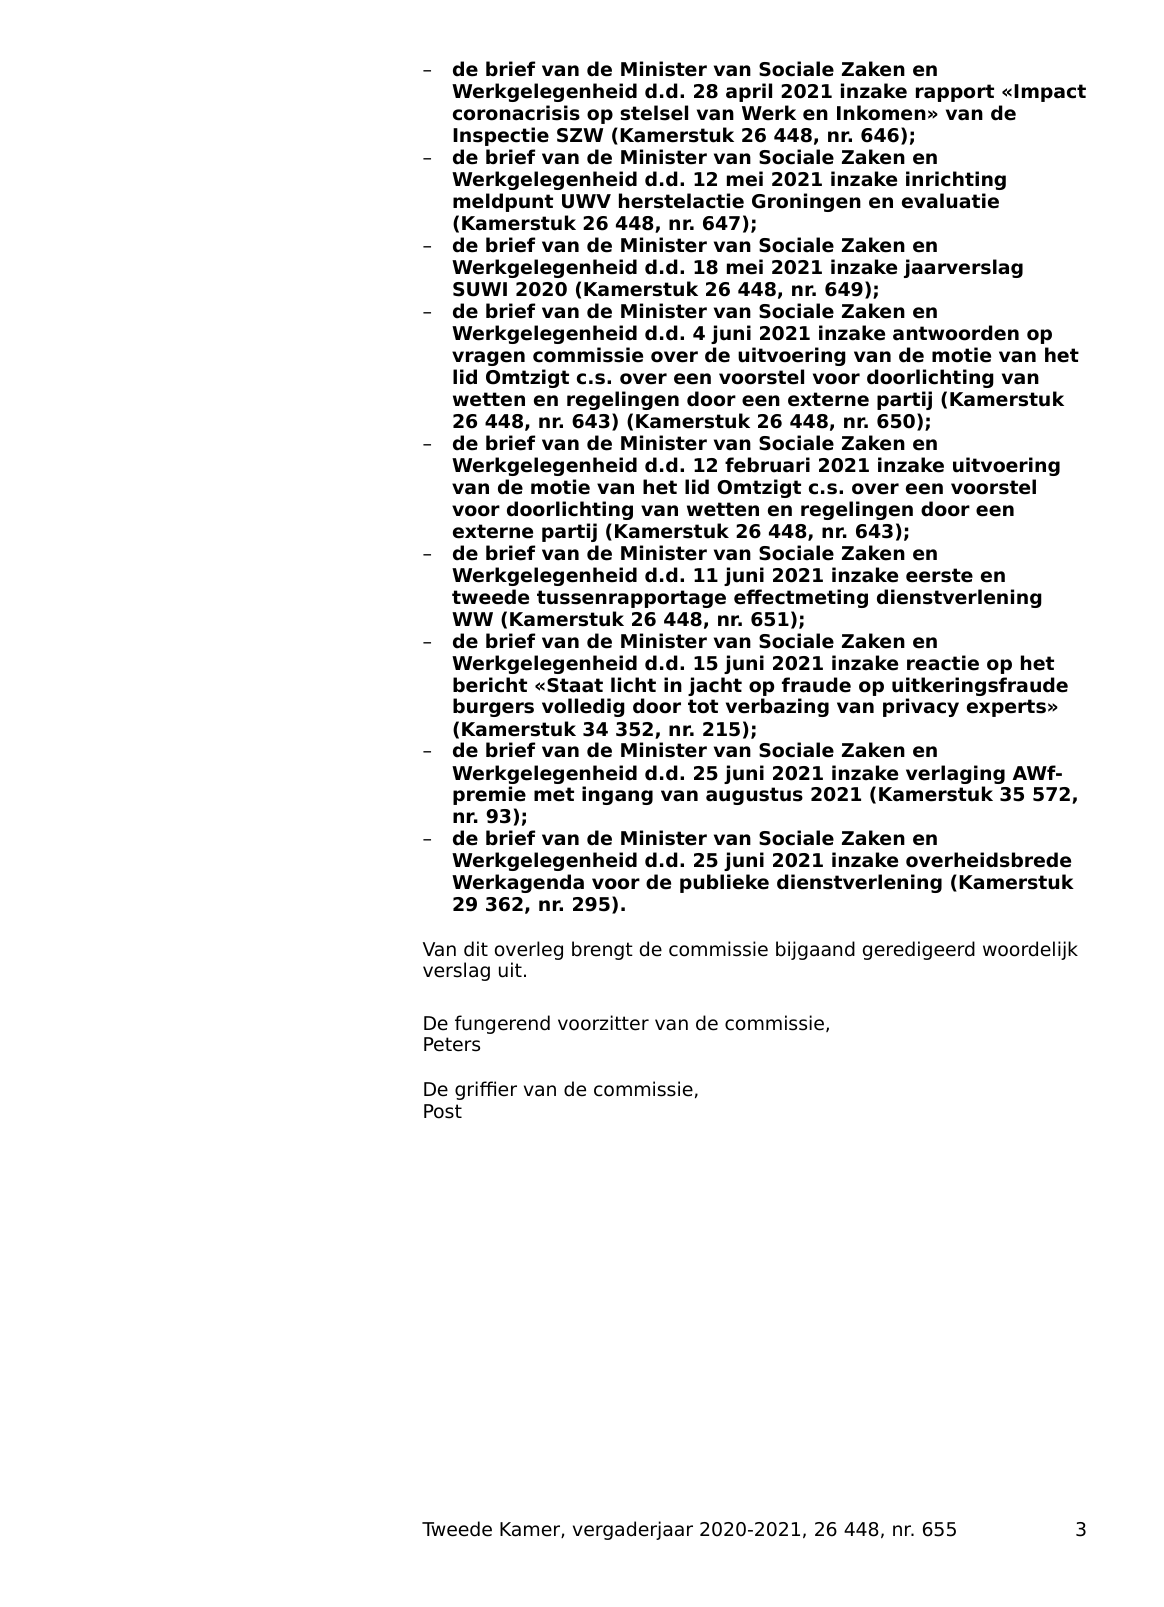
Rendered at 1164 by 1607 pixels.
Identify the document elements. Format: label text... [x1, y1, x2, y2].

text – de brief van de Minister van Sociale Zaken en Werkgelegenheid d.d. 15 juni 2021 inzake reactie op het bericht «Staat licht in jacht op fraude op uitkeringsfraude burgers volledig door tot verbazing van privacy experts» (Kamerstuk 34 352, nr. 215); [422, 631, 1087, 740]
text Van dit overleg brengt de commissie bijgaand geredigeerd woordelijk verslag uit. [422, 938, 1087, 982]
text – de brief van de Minister van Sociale Zaken en Werkgelegenheid d.d. 18 mei 2021 inzake jaarverslag SUWI 2020 (Kamerstuk 26 448, nr. 649); [422, 235, 1087, 301]
text – de brief van de Minister van Sociale Zaken en Werkgelegenheid d.d. 25 juni 2021 inzake overheidsbrede Werkagenda voor de publieke dienstverlening (Kamerstuk 29 362, nr. 295). [422, 828, 1087, 916]
text De griffier van de commissie, Post [422, 1078, 1087, 1122]
text – de brief van de Minister van Sociale Zaken en Werkgelegenheid d.d. 11 juni 2021 inzake eerste en tweede tussenrapportage effectmeting dienstverlening WW (Kamerstuk 26 448, nr. 651); [422, 543, 1087, 631]
text De fungerend voorzitter van de commissie, Peters [422, 1012, 1087, 1056]
text – de brief van de Minister van Sociale Zaken en Werkgelegenheid d.d. 25 juni 2021 inzake verlaging AWf-premie met ingang van augustus 2021 (Kamerstuk 35 572, nr. 93); [422, 740, 1087, 828]
text – de brief van de Minister van Sociale Zaken en Werkgelegenheid d.d. 28 april 2021 inzake rapport «Impact coronacrisis op stelsel van Werk en Inkomen» van de Inspectie SZW (Kamerstuk 26 448, nr. 646); [422, 59, 1087, 147]
text – de brief van de Minister van Sociale Zaken en Werkgelegenheid d.d. 4 juni 2021 inzake antwoorden op vragen commissie over de uitvoering van de motie van het lid Omtzigt c.s. over een voorstel voor doorlichting van wetten en regelingen door een externe partij (Kamerstuk 26 448, nr. 643) (Kamerstuk 26 448, nr. 650); [422, 301, 1087, 433]
text – de brief van de Minister van Sociale Zaken en Werkgelegenheid d.d. 12 februari 2021 inzake uitvoering van de motie van het lid Omtzigt c.s. over een voorstel voor doorlichting van wetten en regelingen door een externe partij (Kamerstuk 26 448, nr. 643); [422, 433, 1087, 543]
text – de brief van de Minister van Sociale Zaken en Werkgelegenheid d.d. 12 mei 2021 inzake inrichting meldpunt UWV herstelactie Groningen en evaluatie (Kamerstuk 26 448, nr. 647); [422, 147, 1087, 235]
